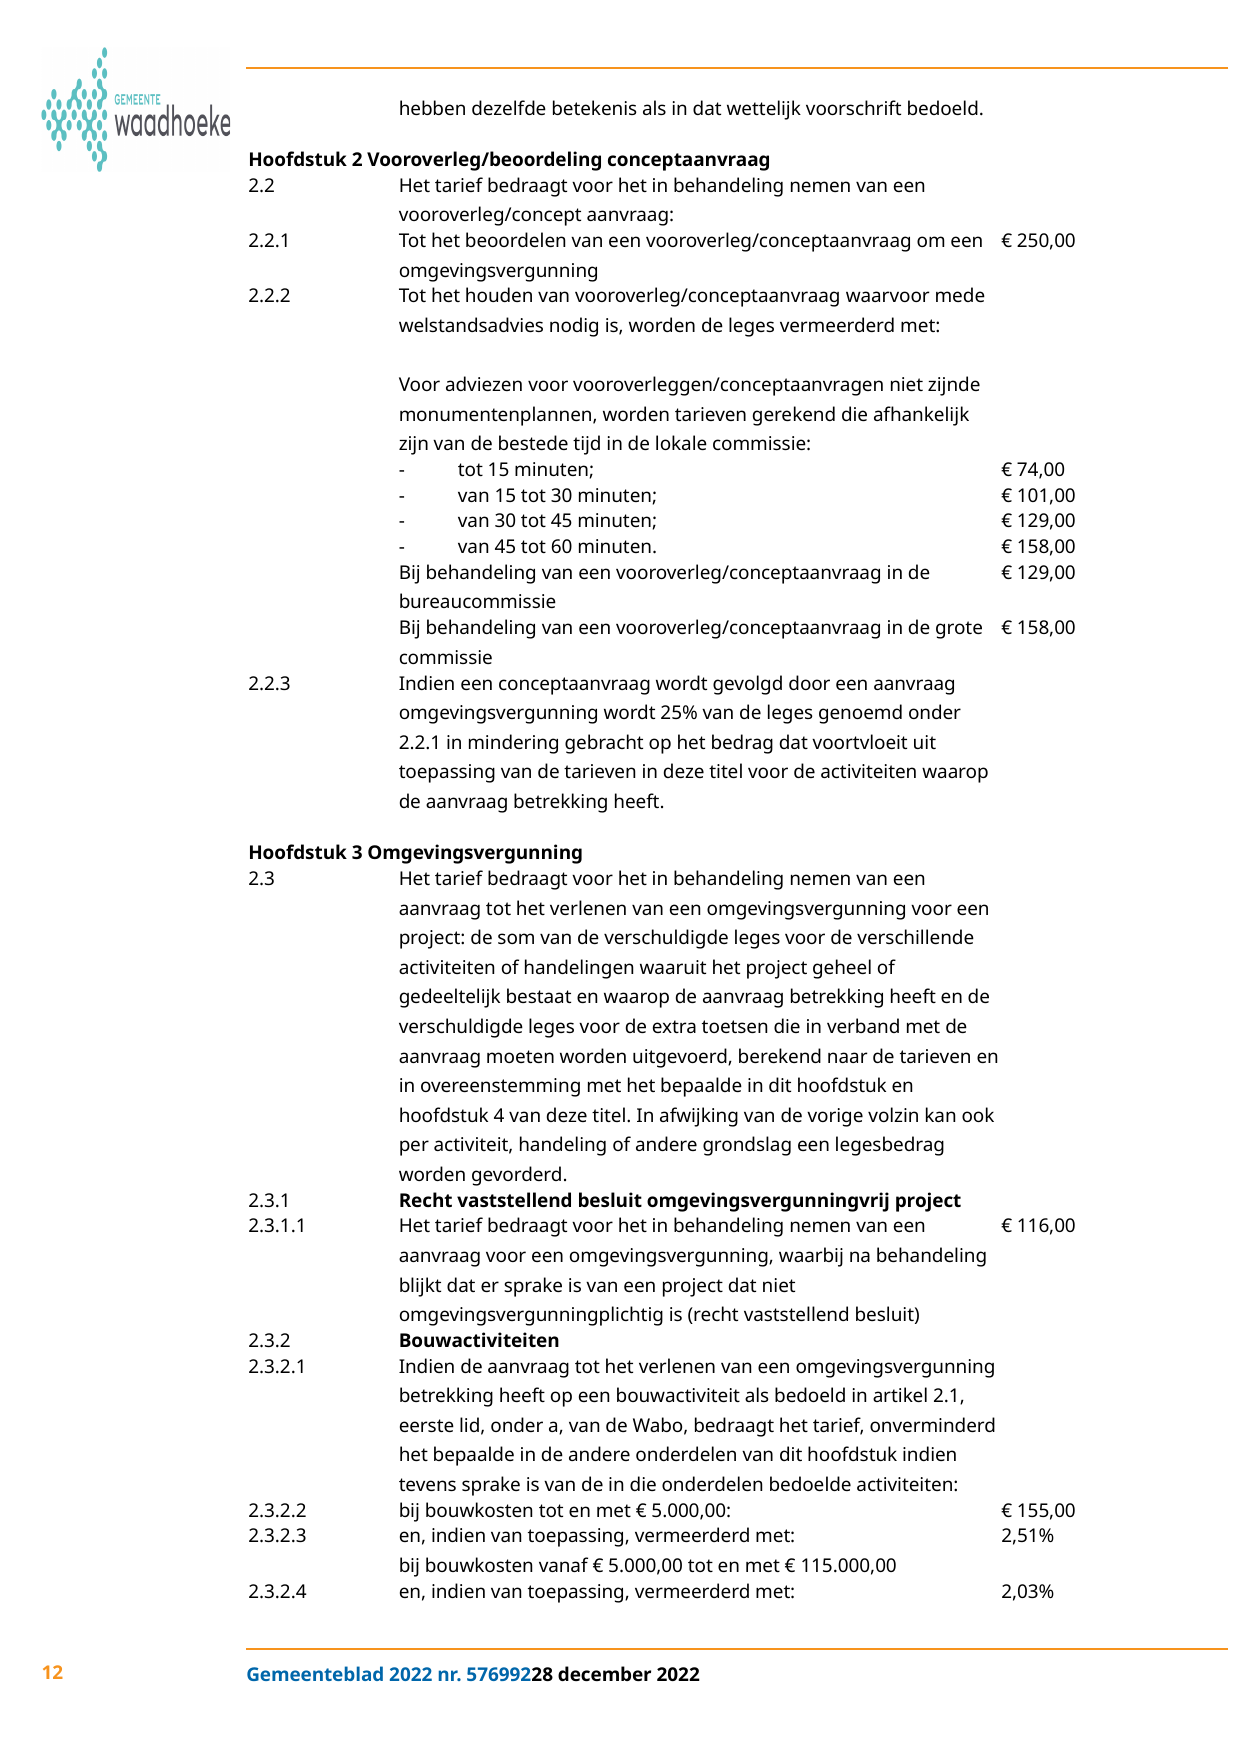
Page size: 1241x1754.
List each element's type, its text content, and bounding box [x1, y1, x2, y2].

table_cell [248, 814, 549, 839]
table_cell € 74,00 [1001, 456, 1152, 482]
table_cell € 158,00 [1001, 615, 1152, 670]
table_cell 2.3.2.2 [248, 1497, 398, 1523]
table_cell hebben dezelfde betekenis als in dat wettelijk voorschrift bedoeld. [399, 95, 1001, 121]
table_cell van 15 tot 30 minuten; [399, 482, 1001, 508]
table_cell tot 15 minuten; [399, 456, 1001, 482]
table_cell [700, 840, 1001, 865]
table_cell Bij behandeling van een vooroverleg/conceptaanvraag in de bureaucommissie [399, 559, 1001, 614]
table_cell [248, 456, 398, 482]
table_cell Het tarief bedraagt voor het in behandeling nemen van een vooroverleg/concept aanvraag: [399, 172, 1001, 227]
table_cell [1001, 283, 1152, 456]
table_cell Bij behandeling van een vooroverleg/conceptaanvraag in de grote commissie [399, 615, 1001, 670]
table_cell Hoofdstuk 3 Omgevingsvergunning [248, 840, 700, 865]
table_cell Hoofdstuk 2 Vooroverleg/beoordeling conceptaanvraag [248, 146, 1001, 172]
table_cell € 116,00 [1001, 1213, 1152, 1327]
table_cell 2.3.2.3 [248, 1523, 398, 1578]
table_cell 2,51% [1001, 1523, 1152, 1578]
table_cell [1001, 670, 1152, 814]
table_cell 2.3.2 [248, 1327, 398, 1353]
table_cell van 45 tot 60 minuten. [399, 534, 1001, 559]
table_cell [1001, 840, 1152, 865]
table_cell [1001, 1187, 1152, 1213]
table_cell 2.2.3 [248, 670, 398, 814]
table_cell Recht vaststellend besluit omgevingsvergunningvrij project [399, 1187, 1001, 1213]
table_cell 2.3 [248, 865, 398, 1187]
table_cell [248, 615, 398, 670]
table_cell van 30 tot 45 minuten; [399, 508, 1001, 533]
table_cell 2.3.2.4 [248, 1578, 398, 1604]
table_cell [1001, 1353, 1152, 1497]
table_cell Het tarief bedraagt voor het in behandeling nemen van een aanvraag tot het verlenen van een omgevingsvergunning voor een project: de som van de verschuldigde leges voor de verschillende activiteiten of handelingen waaruit het project geheel of gedeeltelijk bestaat en waarop de aanvraag betrekking heeft en de verschuldigde leges voor de extra toetsen die in verband met de aanvraag moeten worden uitgevoerd, berekend naar de tarieven en in overeenstemming met het bepaalde in dit hoofdstuk en hoofdstuk 4 van deze titel. In afwijking van de vorige volzin kan ook per activiteit, handeling of andere grondslag een legesbedrag worden gevorderd. [399, 865, 1001, 1187]
table_cell [248, 534, 398, 559]
table_cell Tot het beoordelen van een vooroverleg/conceptaanvraag om een omgevingsvergunning [399, 227, 1001, 283]
table_cell Indien een conceptaanvraag wordt gevolgd door een aanvraag omgevingsvergunning wordt 25% van de leges genoemd onder 2.2.1 in mindering gebracht op het bedrag dat voortvloeit uit toepassing van de tarieven in deze titel voor de activiteiten waarop de aanvraag betrekking heeft. [399, 670, 1001, 814]
table_cell [399, 121, 1001, 146]
table_cell [1001, 1327, 1152, 1353]
table_cell 2.2.2 [248, 283, 398, 456]
table_cell en, indien van toepassing, vermeerderd met: [399, 1578, 1001, 1604]
table_cell € 129,00 [1001, 559, 1152, 614]
table_cell 2,03% [1001, 1578, 1152, 1604]
table_cell [1001, 121, 1152, 146]
table_cell [248, 482, 398, 508]
table_cell [248, 559, 398, 614]
table_cell [248, 508, 398, 533]
table_cell 2.2.1 [248, 227, 398, 283]
table_cell Indien de aanvraag tot het verlenen van een omgevingsvergunning betrekking heeft op een bouwactiviteit als bedoeld in artikel 2.1, eerste lid, onder a, van de Wabo, bedraagt het tarief, onverminderd het bepaalde in de andere onderdelen van dit hoofdstuk indien tevens sprake is van de in die onderdelen bedoelde activiteiten: [399, 1353, 1001, 1497]
table_cell en, indien van toepassing, vermeerderd met: bij bouwkosten vanaf € 5.000,00 tot en met € 115.000,00 [399, 1523, 1001, 1578]
table_cell [1001, 95, 1152, 121]
table_cell 2.3.1 [248, 1187, 398, 1213]
table_cell € 101,00 [1001, 482, 1152, 508]
table_cell Bouwactiviteiten [399, 1327, 1001, 1353]
table_cell [248, 121, 398, 146]
table_cell [248, 95, 398, 121]
picture [41, 47, 231, 172]
table_cell Het tarief bedraagt voor het in behandeling nemen van een aanvraag voor een omgevingsvergunning, waarbij na behandeling blijkt dat er sprake is van een project dat niet omgevingsvergunningplichtig is (recht vaststellend besluit) [399, 1213, 1001, 1327]
table_cell € 129,00 [1001, 508, 1152, 533]
table_cell € 155,00 [1001, 1497, 1152, 1523]
table_cell Tot het houden van vooroverleg/conceptaanvraag waarvoor mede welstandsadvies nodig is, worden de leges vermeerderd met: Voor adviezen voor vooroverleggen/conceptaanvragen niet zijnde monumentenplannen, worden tarieven gerekend die afhankelijk zijn van de bestede tijd in de lokale commissie: [399, 283, 1001, 456]
table_cell [1001, 172, 1152, 227]
table_cell [1001, 865, 1152, 1187]
table_cell € 250,00 [1001, 227, 1152, 283]
table_cell 2.3.2.1 [248, 1353, 398, 1497]
table_cell 2.2 [248, 172, 398, 227]
table_cell [1001, 814, 1152, 839]
table_cell € 158,00 [1001, 534, 1152, 559]
table_cell [549, 814, 1001, 839]
table_cell [1001, 146, 1152, 172]
table_cell 2.3.1.1 [248, 1213, 398, 1327]
table_cell bij bouwkosten tot en met € 5.000,00: [399, 1497, 1001, 1523]
